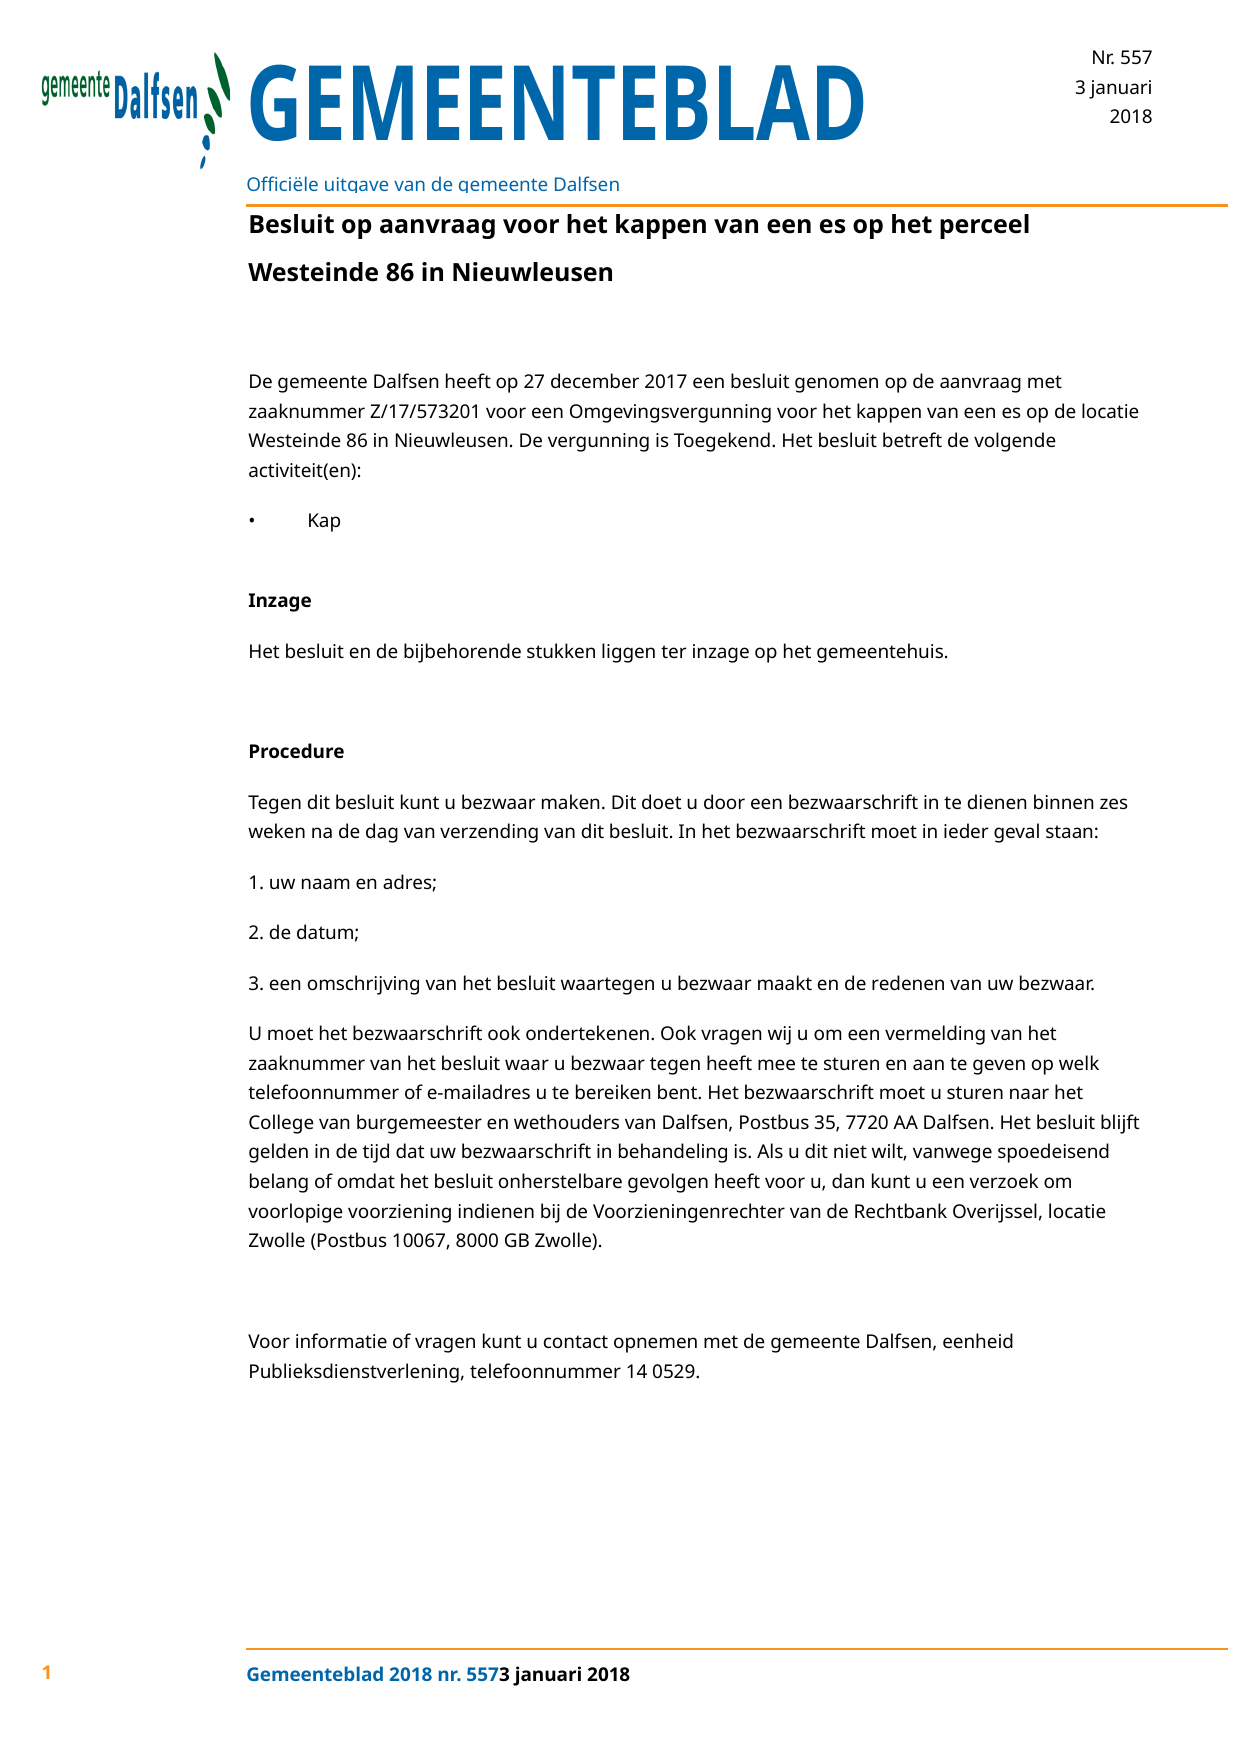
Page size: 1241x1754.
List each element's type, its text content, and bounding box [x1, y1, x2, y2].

text Inzage [248, 587, 1152, 613]
text 1. uw naam en adres; [248, 869, 1152, 895]
text Besluit op aanvraag voor het kappen van een es op het perceel Westeinde 86 in Nieuwleusen [248, 207, 1152, 288]
text U moet het bezwaarschrift ook ondertekenen. Ook vragen wij u om een vermelding van het zaaknummer van het besluit waar u bezwaar tegen heeft mee te sturen en aan te geven op welk telefoonnummer of e-mailadres u te bereiken bent. Het bezwaarschrift moet u sturen naar het College van burgemeester en wethouders van Dalfsen, Postbus 35, 7720 AA Dalfsen. Het besluit blijft gelden in de tijd dat uw bezwaarschrift in behandeling is. Als u dit niet wilt, vanwege spoedeisend belang of omdat het besluit onherstelbare gevolgen heeft voor u, dan kunt u een verzoek om voorlopige voorziening indienen bij de Voorzieningenrechter van de Rechtbank Overijssel, locatie Zwolle (Postbus 10067, 8000 GB Zwolle). [248, 1020, 1152, 1253]
list Kap [248, 507, 1152, 533]
text Procedure [248, 739, 1152, 764]
text Voor informatie of vragen kunt u contact opnemen met de gemeente Dalfsen, eenheid Publieksdienstverlening, telefoonnummer 14 0529. [248, 1328, 1152, 1384]
text 3. een omschrijving van het besluit waartegen u bezwaar maakt en de redenen van uw bezwaar. [248, 970, 1152, 996]
text Tegen dit besluit kunt u bezwaar maken. Dit doet u door een bezwaarschrift in te dienen binnen zes weken na de dag van verzending van dit besluit. In het bezwaarschrift moet in ieder geval staan: [248, 789, 1152, 844]
text De gemeente Dalfsen heeft op 27 december 2017 een besluit genomen op de aanvraag met zaaknummer Z/17/573201 voor een Omgevingsvergunning voor het kappen van een es op de locatie Westeinde 86 in Nieuwleusen. De vergunning is Toegekend. Het besluit betreft de volgende activiteit(en): [248, 368, 1152, 483]
picture [41, 47, 231, 172]
text 2. de datum; [248, 919, 1152, 945]
text Het besluit en de bijbehorende stukken liggen ter inzage op het gemeentehuis. [248, 638, 1152, 664]
